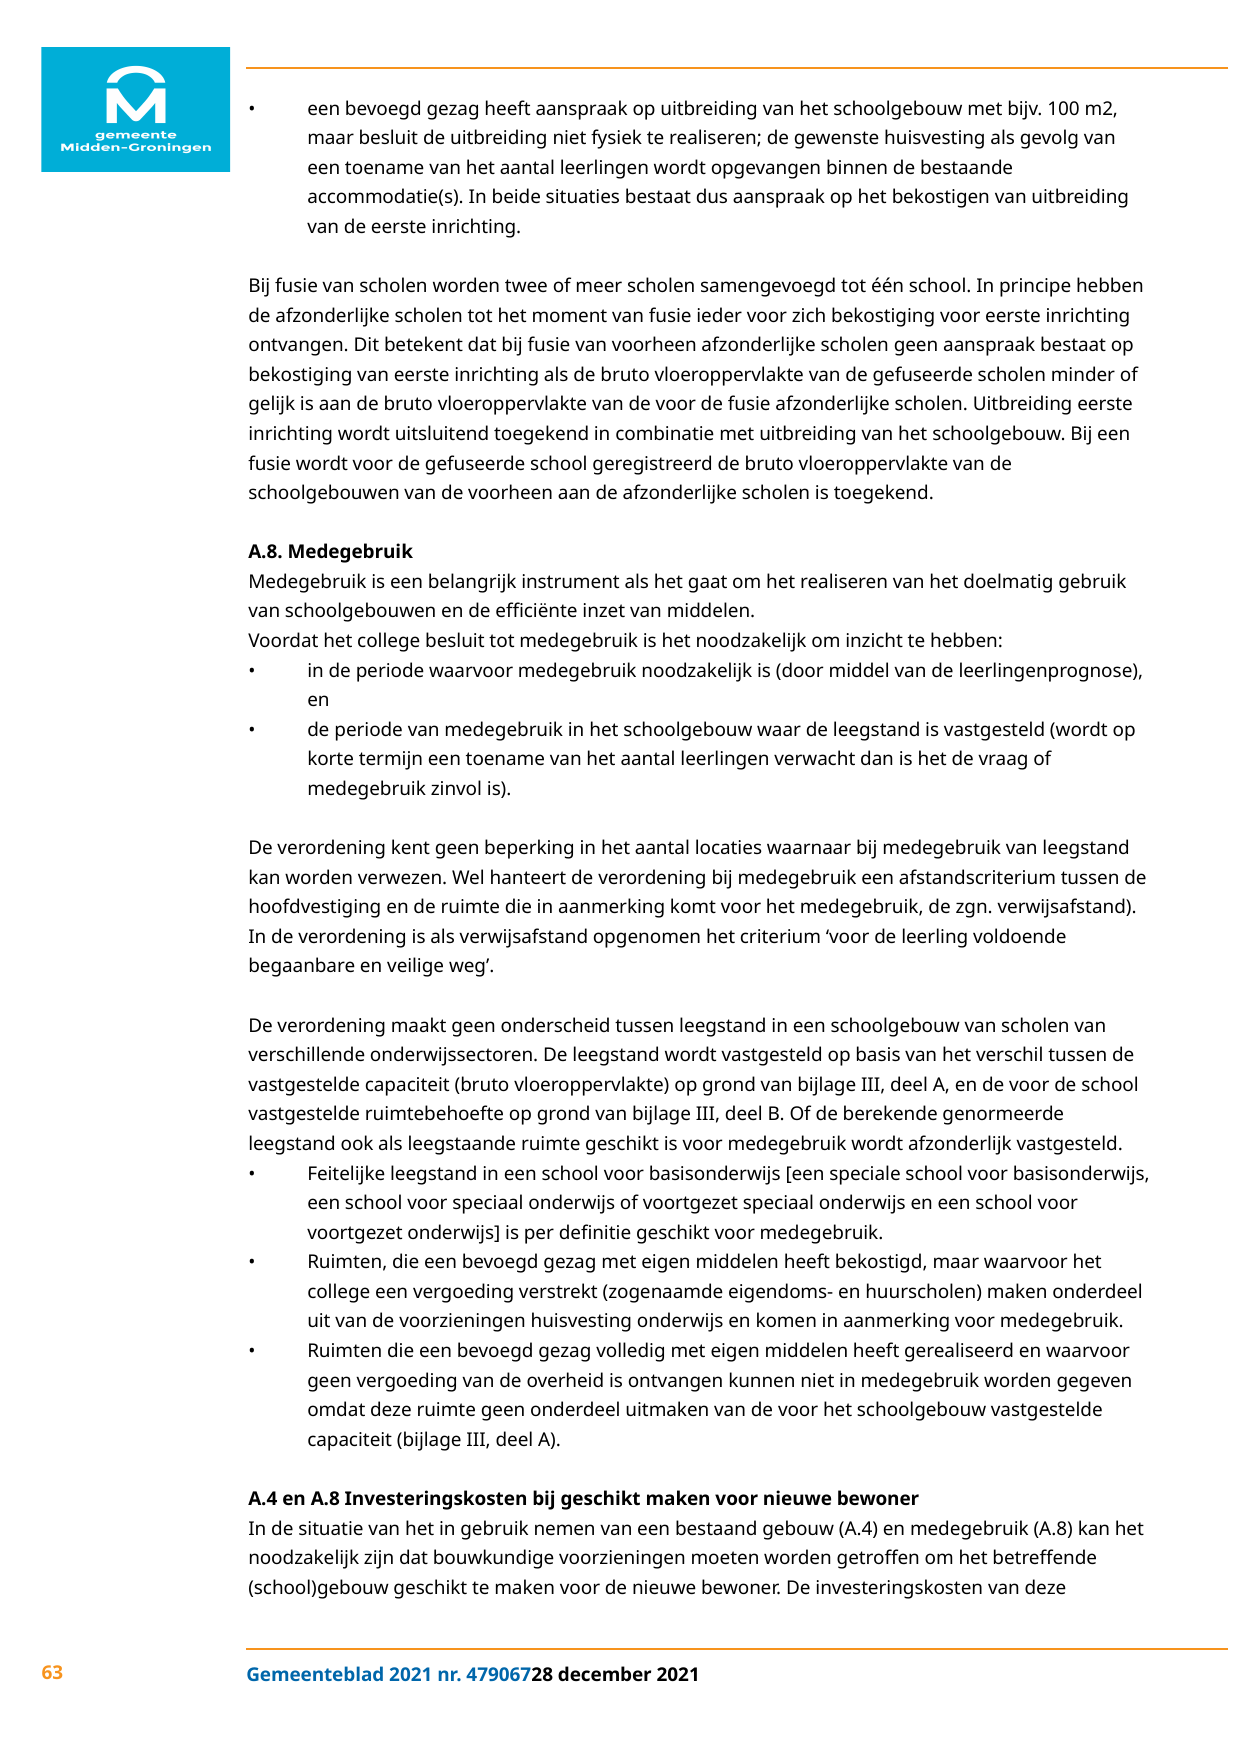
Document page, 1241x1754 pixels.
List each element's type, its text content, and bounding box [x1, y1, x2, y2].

picture [184, 146, 190, 153]
list Ruimten, die een bevoegd gezag met eigen middelen heeft bekostigd, maar waarvoor het college een vergoeding verstrekt (zogenaamde eigendoms- en huurscholen) maken onderdeel uit van de voorzieningen huisvesting onderwijs en komen in aanmerking voor medegebruik. [248, 1248, 1152, 1333]
text In de situatie van het in gebruik nemen van een bestaand gebouw (A.4) en medegebruik (A.8) kan het noodzakelijk zijn dat bouwkundige voorzieningen moeten worden getroffen om het betreffende (school)gebouw geschikt te maken voor de nieuwe bewoner. De investeringskosten van deze [248, 1515, 1152, 1600]
picture [107, 89, 165, 122]
list een bevoegd gezag heeft aanspraak op uitbreiding van het schoolgebouw met bijv. 100 m2, maar besluit de uitbreiding niet fysiek te realiseren; de gewenste huisvesting als gevolg van een toename van het aantal leerlingen wordt opgevangen binnen de bestaande accommodatie(s). In beide situaties bestaat dus aanspraak op het bekostigen van uitbreiding van de eerste inrichting. [248, 95, 1152, 239]
list Ruimten die een bevoegd gezag volledig met eigen middelen heeft gerealiseerd en waarvoor geen vergoeding van de overheid is ontvangen kunnen niet in medegebruik worden gegeven omdat deze ruimte geen onderdeel uitmaken van de voor het schoolgebouw vastgestelde capaciteit (bijlage III, deel A). [248, 1337, 1152, 1452]
list Feitelijke leegstand in een school voor basisonderwijs [een speciale school voor basisonderwijs, een school voor speciaal onderwijs of voortgezet speciaal onderwijs en een school voor voortgezet onderwijs] is per definitie geschikt voor medegebruik. [248, 1160, 1152, 1245]
text Voordat het college besluit tot medegebruik is het noodzakelijk om inzicht te hebben: [248, 627, 1152, 653]
text De verordening kent geen beperking in het aantal locaties waarnaar bij medegebruik van leegstand kan worden verwezen. Wel hanteert de verordening bij medegebruik een afstandscriterium tussen de hoofdvestiging en de ruimte die in aanmerking komt voor het medegebruik, de zgn. verwijsafstand). In de verordening is als verwijsafstand opgenomen het criterium ‘voor de leerling voldoende begaanbare en veilige weg’. [248, 834, 1152, 978]
list in de periode waarvoor medegebruik noodzakelijk is (door middel van de leerlingenprognose), en [248, 657, 1152, 712]
text A.8. Medegebruik [248, 538, 1152, 564]
text De verordening maakt geen onderscheid tussen leegstand in een schoolgebouw van scholen van verschillende onderwijssectoren. De leegstand wordt vastgesteld op basis van het verschil tussen de vastgestelde capaciteit (bruto vloeroppervlakte) op grond van bijlage III, deel A, en de voor de school vastgestelde ruimtebehoefte op grond van bijlage III, deel B. Of de berekende genormeerde leegstand ook als leegstaande ruimte geschikt is voor medegebruik wordt afzonderlijk vastgesteld. [248, 1012, 1152, 1156]
text A.4 en A.8 Investeringskosten bij geschikt maken voor nieuwe bewoner [248, 1485, 1152, 1511]
text Medegebruik is een belangrijk instrument als het gaat om het realiseren van het doelmatig gebruik van schoolgebouwen en de efficiënte inzet van middelen. [248, 568, 1152, 623]
picture [108, 66, 164, 82]
list de periode van medegebruik in het schoolgebouw waar de leegstand is vastgesteld (wordt op korte termijn een toename van het aantal leerlingen verwacht dan is het de vraag of medegebruik zinvol is). [248, 716, 1152, 801]
text Bij fusie van scholen worden twee of meer scholen samengevoegd tot één school. In principe hebben de afzonderlijke scholen tot het moment van fusie ieder voor zich bekostiging voor eerste inrichting ontvangen. Dit betekent dat bij fusie van voorheen afzonderlijke scholen geen aanspraak bestaat op bekostiging van eerste inrichting als de bruto vloeroppervlakte van de gefuseerde scholen minder of gelijk is aan de bruto vloeroppervlakte van de voor de fusie afzonderlijke scholen. Uitbreiding eerste inrichting wordt uitsluitend toegekend in combinatie met uitbreiding van het schoolgebouw. Bij een fusie wordt voor de gefuseerde school geregistreerd de bruto vloeroppervlakte van de schoolgebouwen van de voorheen aan de afzonderlijke scholen is toegekend. [248, 272, 1152, 505]
